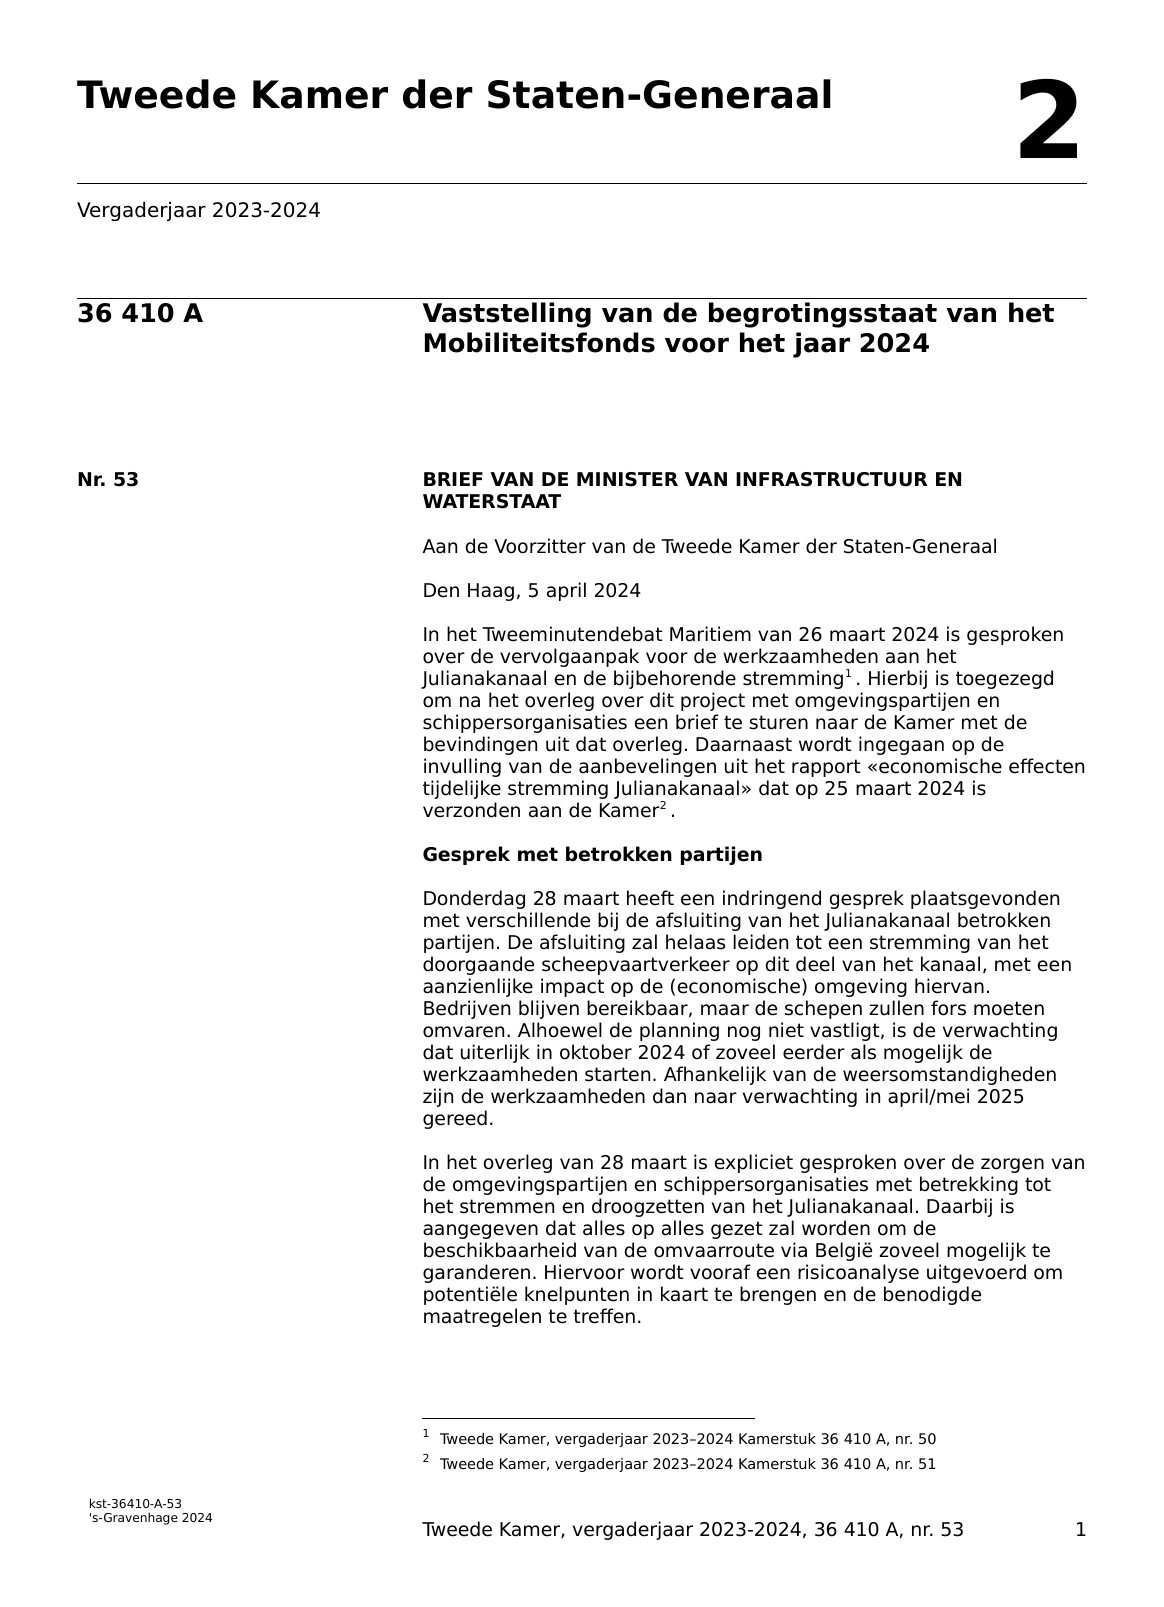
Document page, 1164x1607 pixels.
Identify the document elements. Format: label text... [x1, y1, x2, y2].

subtitle 36 410 A Vaststelling van de begrotingsstaat van het Mobiliteitsfonds voor het jaar 2024 [77, 299, 1087, 358]
text 's-Gravenhage 2024 [88, 1511, 323, 1525]
text In het Tweeminutendebat Maritiem van 26 maart 2024 is gesproken over de vervolgaanpak voor de werkzaamheden aan het Julianakanaal en de bijbehorende stremming. Hierbij is toegezegd om na het overleg over dit project met omgevingspartijen en schippersorganisaties een brief te sturen naar de Kamer met de bevindingen uit dat overleg. Daarnaast wordt ingegaan op de invulling van de aanbevelingen uit het rapport «economische effecten tijdelijke stremming Julianakanaal» dat op 25 maart 2024 is verzonden aan de Kamer. [422, 624, 1087, 822]
table_header Tweede Kamer der Staten-Generaal [77, 59, 886, 183]
text Aan de Voorzitter van de Tweede Kamer der Staten-Generaal [422, 536, 1087, 557]
table_header 2 [886, 59, 1087, 183]
text Tweede Kamer, vergaderjaar 2023–2024 Kamerstuk 36 410 A, nr. 50 [422, 1427, 1087, 1449]
text In het overleg van 28 maart is expliciet gesproken over de zorgen van de omgevingspartijen en schippersorganisaties met betrekking tot het stremmen en droogzetten van het Julianakanaal. Daarbij is aangegeven dat alles op alles gezet zal worden om de beschikbaarheid van de omvaarroute via België zoveel mogelijk te garanderen. Hiervoor wordt vooraf een risicoanalyse uitgevoerd om potentiële knelpunten in kaart te brengen en de benodigde maatregelen te treffen. [422, 1152, 1087, 1328]
text Den Haag, 5 april 2024 [422, 580, 1087, 602]
subtitle Gesprek met betrokken partijen [422, 844, 1087, 866]
table_cell Vergaderjaar 2023-2024 [77, 184, 1087, 298]
text kst-36410-A-53 [88, 1497, 323, 1511]
text Tweede Kamer, vergaderjaar 2023–2024 Kamerstuk 36 410 A, nr. 51 [422, 1452, 1087, 1474]
subtitle Nr. 53 BRIEF VAN DE MINISTER VAN INFRASTRUCTUUR EN WATERSTAAT [77, 469, 1087, 513]
text Donderdag 28 maart heeft een indringend gesprek plaatsgevonden met verschillende bij de afsluiting van het Julianakanaal betrokken partijen. De afsluiting zal helaas leiden tot een stremming van het doorgaande scheepvaartverkeer op dit deel van het kanaal, met een aanzienlijke impact op de (economische) omgeving hiervan. Bedrijven blijven bereikbaar, maar de schepen zullen fors moeten omvaren. Alhoewel de planning nog niet vastligt, is de verwachting dat uiterlijk in oktober 2024 of zoveel eerder als mogelijk de werkzaamheden starten. Afhankelijk van de weersomstandigheden zijn de werkzaamheden dan naar verwachting in april/mei 2025 gereed. [422, 888, 1087, 1130]
